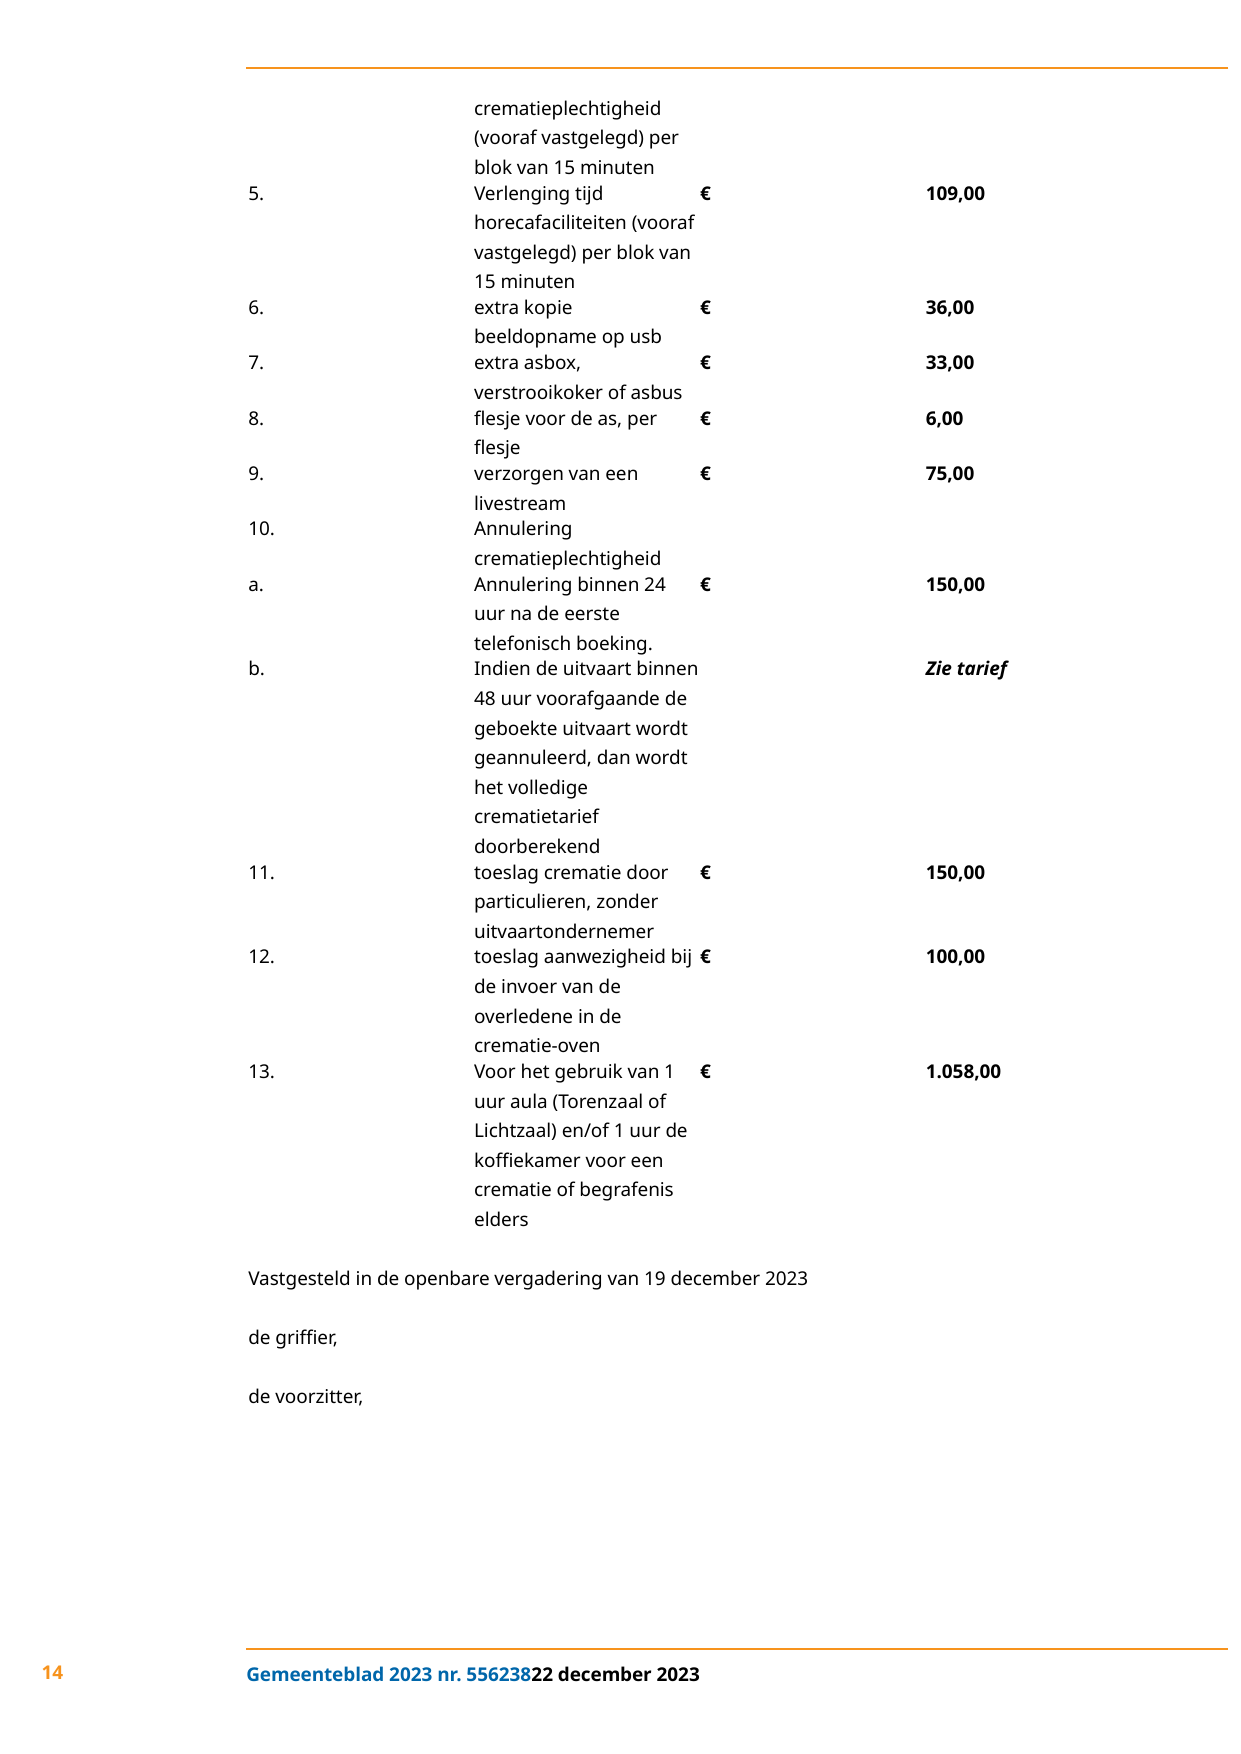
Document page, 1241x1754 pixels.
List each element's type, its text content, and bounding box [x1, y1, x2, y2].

text Vastgesteld in de openbare vergadering van 19 december 2023 [248, 1265, 1152, 1290]
table_cell [700, 95, 926, 180]
table_cell € [700, 294, 926, 349]
table_cell 6. [248, 294, 474, 349]
picture [41, 47, 231, 172]
table_cell toeslag aanwezigheid bij de invoer van de overledene in de crematie-oven [474, 944, 700, 1058]
table_cell Verlenging tijd horecafaciliteiten (vooraf vastgelegd) per blok van 15 minuten [474, 180, 700, 294]
table_cell 6,00 [926, 405, 1152, 460]
table_cell toeslag crematie door particulieren, zonder uitvaartondernemer [474, 859, 700, 944]
table_cell € [700, 350, 926, 405]
table_cell € [700, 859, 926, 944]
table_cell 7. [248, 350, 474, 405]
table_cell extra asbox, verstrooikoker of asbus [474, 350, 700, 405]
table_cell 109,00 [926, 180, 1152, 294]
table_cell 75,00 [926, 460, 1152, 515]
table_cell 13. [248, 1058, 474, 1232]
text de griffier, [248, 1324, 1152, 1349]
table_cell [926, 95, 1152, 180]
table_cell 36,00 [926, 294, 1152, 349]
table_cell € [700, 571, 926, 656]
table_cell 8. [248, 405, 474, 460]
table_cell [926, 515, 1152, 571]
table_cell € [700, 180, 926, 294]
table_cell Annulering crematieplechtigheid [474, 515, 700, 571]
table_cell 150,00 [926, 859, 1152, 944]
table_cell Annulering binnen 24 uur na de eerste telefonisch boeking. [474, 571, 700, 656]
table_cell € [700, 944, 926, 1058]
table_cell 5. [248, 180, 474, 294]
table_cell Voor het gebruik van 1 uur aula (Torenzaal of Lichtzaal) en/of 1 uur de koffiekamer voor een crematie of begrafenis elders [474, 1058, 700, 1232]
table_cell 11. [248, 859, 474, 944]
table_cell 150,00 [926, 571, 1152, 656]
table_cell extra kopie beeldopname op usb [474, 294, 700, 349]
table_cell 1.058,00 [926, 1058, 1152, 1232]
text de voorzitter, [248, 1383, 1152, 1409]
table_cell [248, 95, 474, 180]
table_cell Indien de uitvaart binnen 48 uur voorafgaande de geboekte uitvaart wordt geannuleerd, dan wordt het volledige crematietarief doorberekend [474, 656, 700, 859]
table_cell € [700, 1058, 926, 1232]
table_cell crematieplechtigheid (vooraf vastgelegd) per blok van 15 minuten [474, 95, 700, 180]
table_cell b. [248, 656, 474, 859]
table_cell verzorgen van een livestream [474, 460, 700, 515]
table_cell [700, 656, 926, 859]
table_cell 33,00 [926, 350, 1152, 405]
table_cell 9. [248, 460, 474, 515]
table_cell 12. [248, 944, 474, 1058]
table_cell Zie tarief [926, 656, 1152, 859]
table_cell flesje voor de as, per flesje [474, 405, 700, 460]
table_cell a. [248, 571, 474, 656]
table_cell [700, 515, 926, 571]
table_cell 10. [248, 515, 474, 571]
table_cell 100,00 [926, 944, 1152, 1058]
table_cell € [700, 460, 926, 515]
table_cell € [700, 405, 926, 460]
